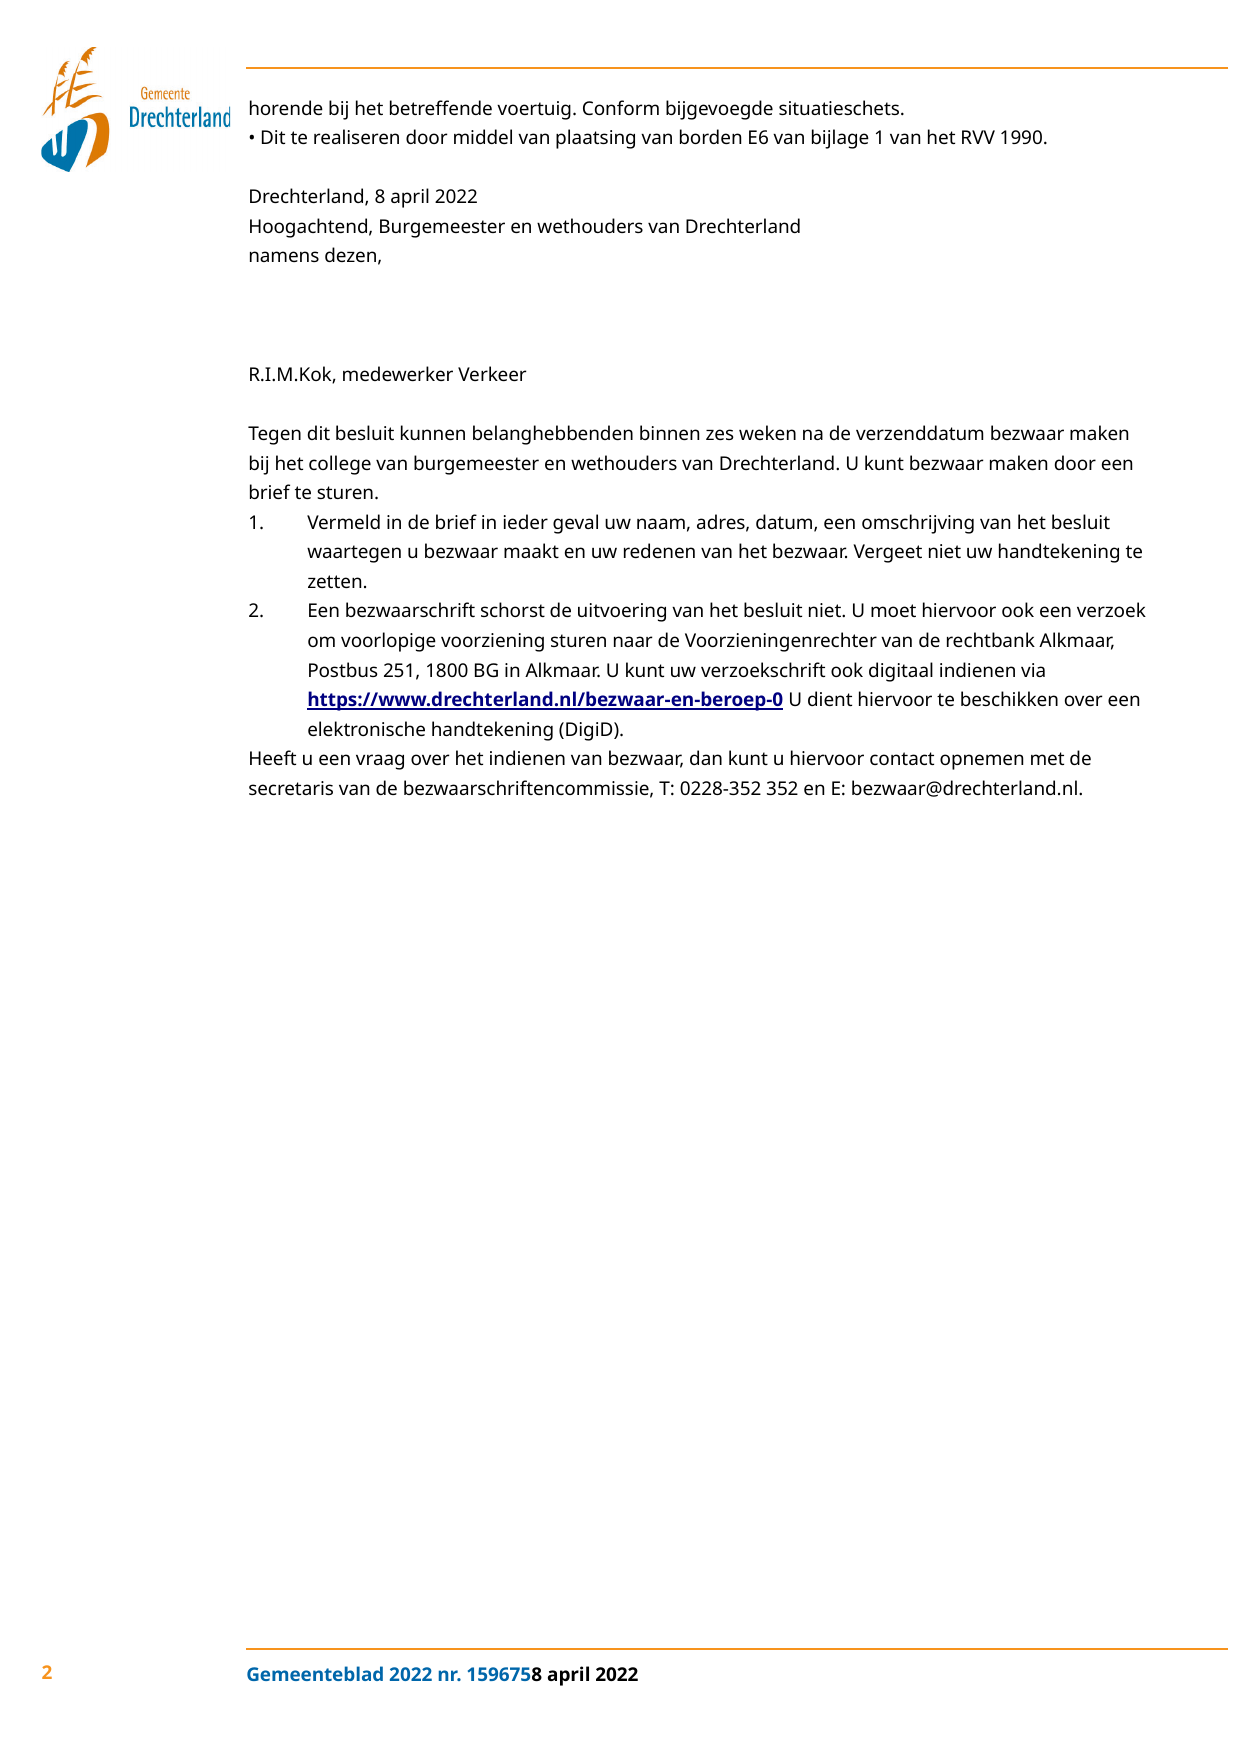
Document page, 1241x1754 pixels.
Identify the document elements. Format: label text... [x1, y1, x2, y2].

text Heeft u een vraag over het indienen van bezwaar, dan kunt u hiervoor contact opnemen met de secretaris van de bezwaarschriftencommissie, T: 0228-352 352 en E: bezwaar@drechterland.nl. [248, 746, 1152, 801]
picture [41, 47, 231, 172]
text • Dit te realiseren door middel van plaatsing van borden E6 van bijlage 1 van het RVV 1990. [248, 124, 1152, 150]
list Een bezwaarschrift schorst de uitvoering van het besluit niet. U moet hiervoor ook een verzoek om voorlopige voorziening sturen naar de Voorzieningenrechter van de rechtbank Alkmaar, Postbus 251, 1800 BG in Alkmaar. U kunt uw verzoekschrift ook digitaal indienen via https://www.drechterland.nl/bezwaar-en-beroep-0 U dient hiervoor te beschikken over een elektronische handtekening (DigiD). [248, 598, 1152, 742]
text namens dezen, [248, 243, 1152, 268]
text Tegen dit besluit kunnen belanghebbenden binnen zes weken na de verzenddatum bezwaar maken bij het college van burgemeester en wethouders van Drechterland. U kunt bezwaar maken door een brief te sturen. [248, 420, 1152, 505]
text R.I.M.Kok, medewerker Verkeer [248, 361, 1152, 387]
picture [226, 115, 231, 124]
text Drechterland, 8 april 2022 [248, 183, 1152, 209]
text horende bij het betreffende voertuig. Conform bijgevoegde situatieschets. [248, 95, 1152, 121]
list Vermeld in de brief in ieder geval uw naam, adres, datum, een omschrijving van het besluit waartegen u bezwaar maakt en uw redenen van het bezwaar. Vergeet niet uw handtekening te zetten. [248, 509, 1152, 594]
picture [41, 158, 64, 172]
text Hoogachtend, Burgemeester en wethouders van Drechterland [248, 213, 1152, 239]
